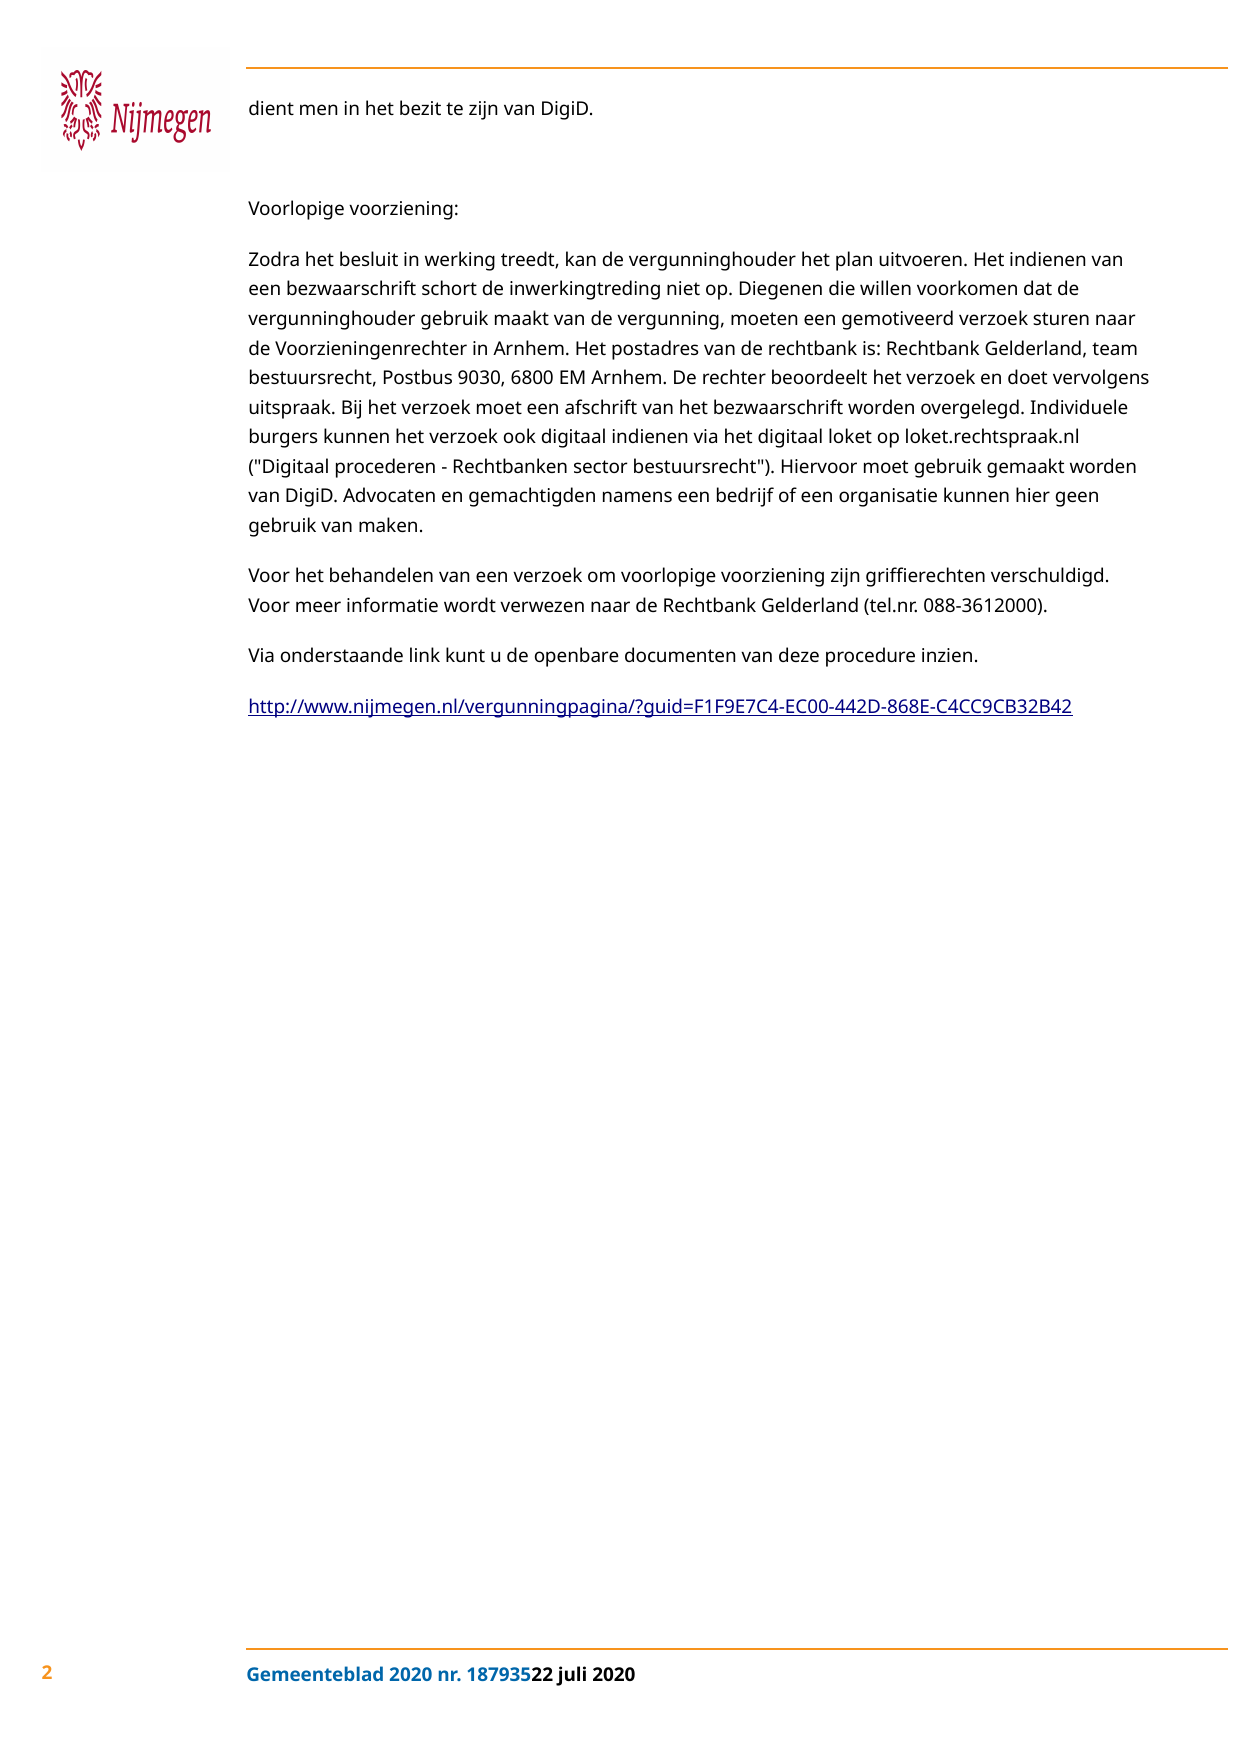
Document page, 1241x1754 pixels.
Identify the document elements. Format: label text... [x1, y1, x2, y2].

text dient men in het bezit te zijn van DigiD. [248, 95, 1152, 121]
text Voor het behandelen van een verzoek om voorlopige voorziening zijn griffierechten verschuldigd. Voor meer informatie wordt verwezen naar de Rechtbank Gelderland (tel.nr. 088-3612000). [248, 563, 1152, 618]
picture [41, 47, 231, 172]
text Zodra het besluit in werking treedt, kan de vergunninghouder het plan uitvoeren. Het indienen van een bezwaarschrift schort de inwerkingtreding niet op. Diegenen die willen voorkomen dat de vergunninghouder gebruik maakt van de vergunning, moeten een gemotiveerd verzoek sturen naar de Voorzieningenrechter in Arnhem. Het postadres van de rechtbank is: Rechtbank Gelderland, team bestuursrecht, Postbus 9030, 6800 EM Arnhem. De rechter beoordeelt het verzoek en doet vervolgens uitspraak. Bij het verzoek moet een afschrift van het bezwaarschrift worden overgelegd. Individuele burgers kunnen het verzoek ook digitaal indienen via het digitaal loket op loket.rechtspraak.nl ("Digitaal procederen - Rechtbanken sector bestuursrecht"). Hiervoor moet gebruik gemaakt worden van DigiD. Advocaten en gemachtigden namens een bedrijf of een organisatie kunnen hier geen gebruik van maken. [248, 246, 1152, 538]
text Via onderstaande link kunt u de openbare documenten van deze procedure inzien. [248, 643, 1152, 668]
text Voorlopige voorziening: [248, 196, 1152, 221]
text http://www.nijmegen.nl/vergunningpagina/?guid=F1F9E7C4-EC00-442D-868E-C4CC9CB32B42 [248, 693, 1152, 719]
